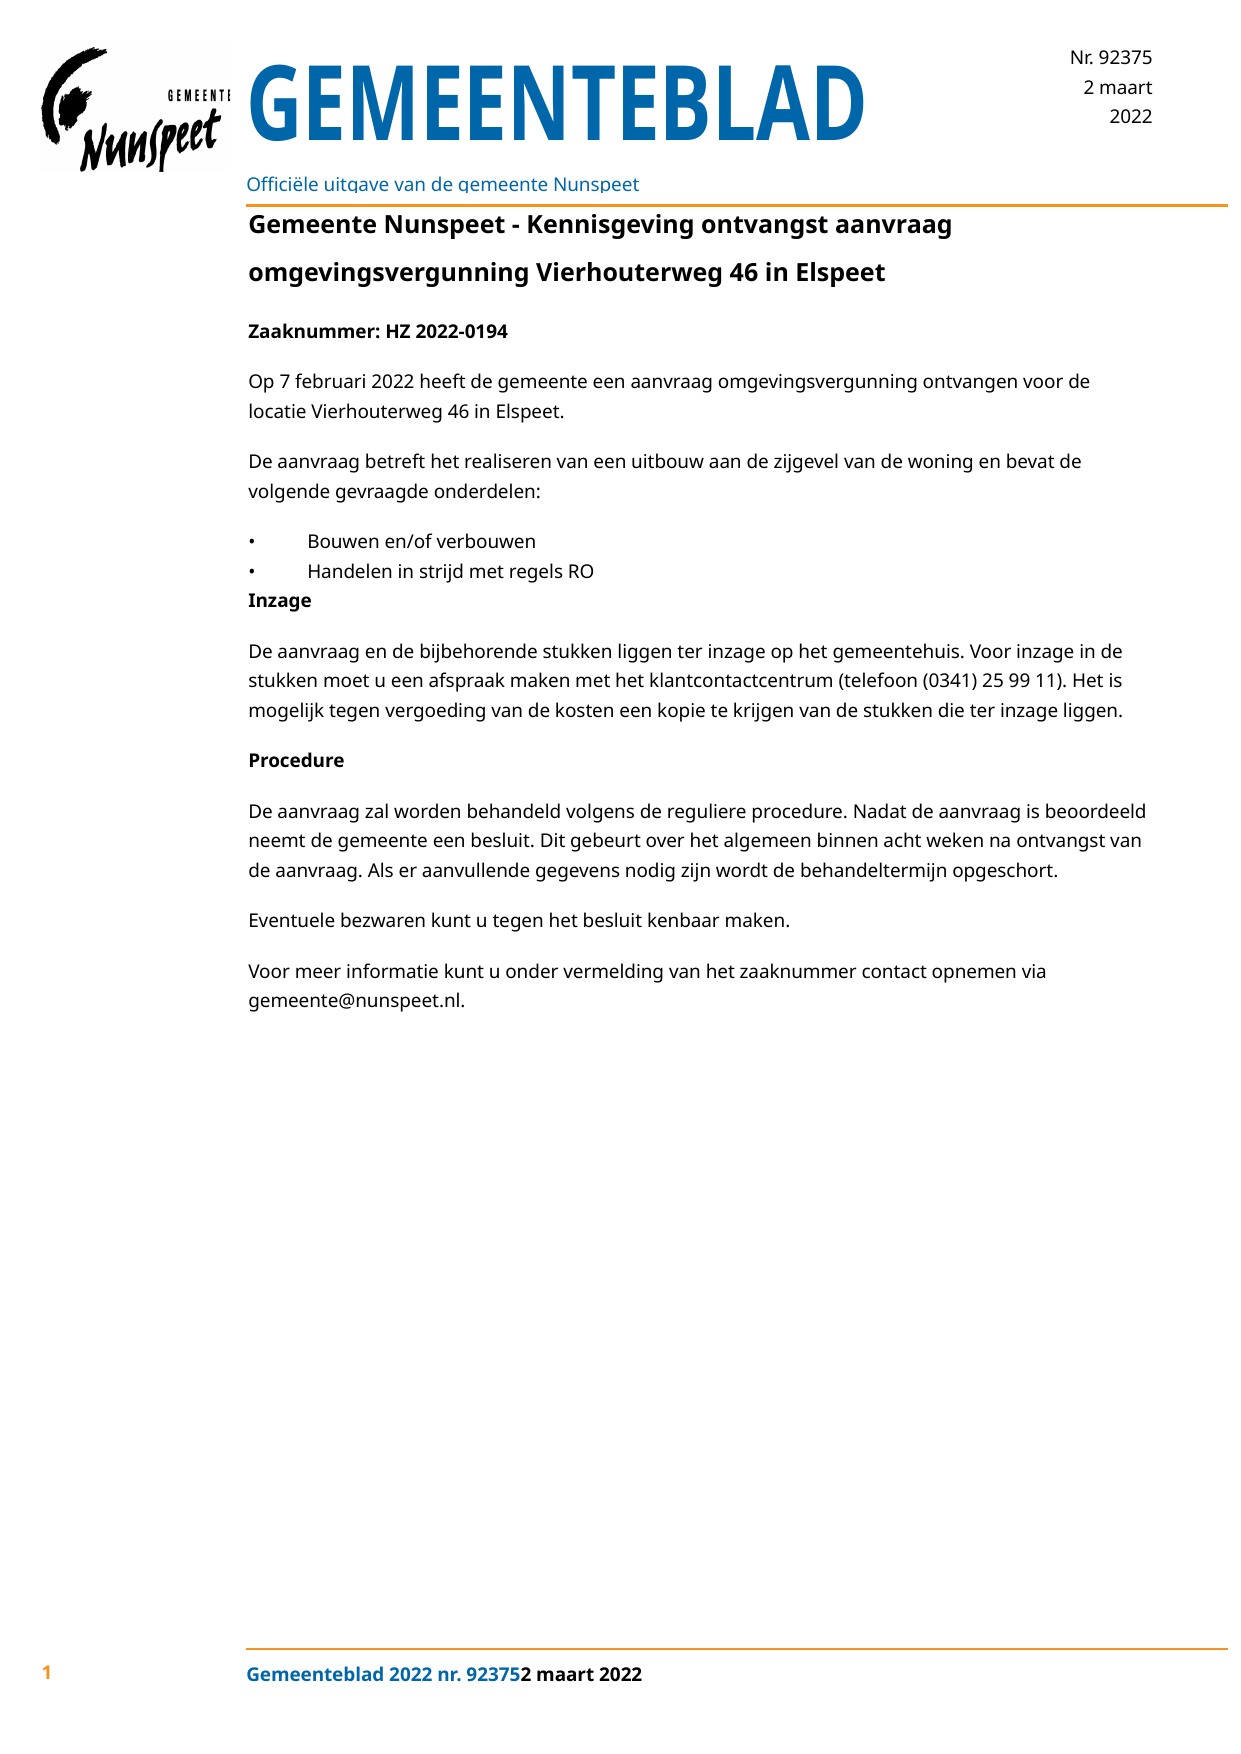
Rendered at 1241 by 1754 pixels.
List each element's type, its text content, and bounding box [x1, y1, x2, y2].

text De aanvraag zal worden behandeld volgens de reguliere procedure. Nadat de aanvraag is beoordeeld neemt de gemeente een besluit. Dit gebeurt over het algemeen binnen acht weken na ontvangst van de aanvraag. Als er aanvullende gegevens nodig zijn wordt de behandeltermijn opgeschort. [248, 798, 1152, 883]
text De aanvraag betreft het realiseren van een uitbouw aan de zijgevel van de woning en bevat de volgende gevraagde onderdelen: [248, 448, 1152, 504]
text Op 7 februari 2022 heeft de gemeente een aanvraag omgevingsvergunning ontvangen voor de locatie Vierhouterweg 46 in Elspeet. [248, 368, 1152, 424]
text De aanvraag en de bijbehorende stukken liggen ter inzage op het gemeentehuis. Voor inzage in de stukken moet u een afspraak maken met het klantcontactcentrum (telefoon (0341) 25 99 11). Het is mogelijk tegen vergoeding van de kosten een kopie te krijgen van de stukken die ter inzage liggen. [248, 638, 1152, 723]
text Gemeente Nunspeet - Kennisgeving ontvangst aanvraag omgevingsvergunning Vierhouterweg 46 in Elspeet [248, 207, 1152, 288]
text Zaaknummer: HZ 2022-0194 [248, 318, 1152, 344]
picture [41, 47, 231, 172]
text Voor meer informatie kunt u onder vermelding van het zaaknummer contact opnemen via gemeente@nunspeet.nl. [248, 958, 1152, 1013]
list Bouwen en/of verbouwen [248, 528, 1152, 554]
list Handelen in strijd met regels RO [248, 558, 1152, 584]
text Procedure [248, 747, 1152, 773]
text Eventuele bezwaren kunt u tegen het besluit kenbaar maken. [248, 907, 1152, 933]
text Inzage [248, 587, 1152, 613]
